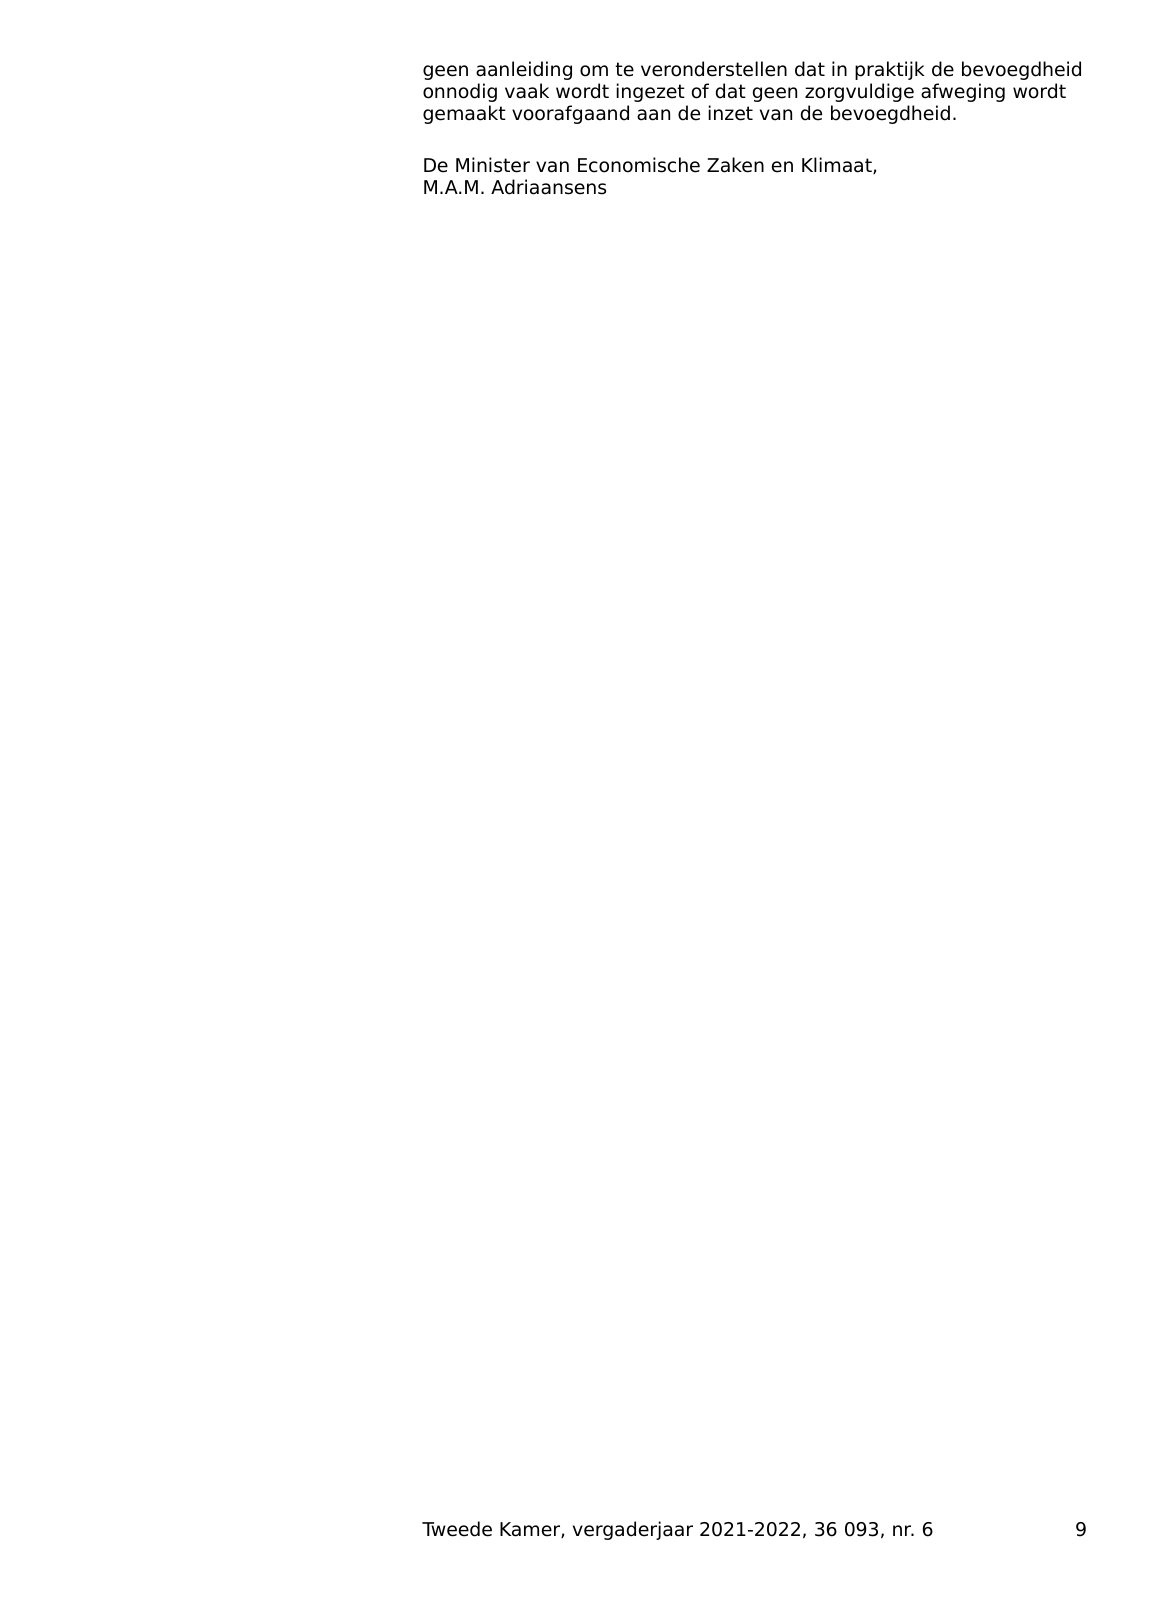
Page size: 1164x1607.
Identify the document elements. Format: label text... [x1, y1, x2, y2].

text geen aanleiding om te veronderstellen dat in praktijk de bevoegdheid onnodig vaak wordt ingezet of dat geen zorgvuldige afweging wordt gemaakt voorafgaand aan de inzet van de bevoegdheid. [422, 59, 1087, 125]
text De Minister van Economische Zaken en Klimaat, M.A.M. Adriaansens [422, 155, 1087, 199]
